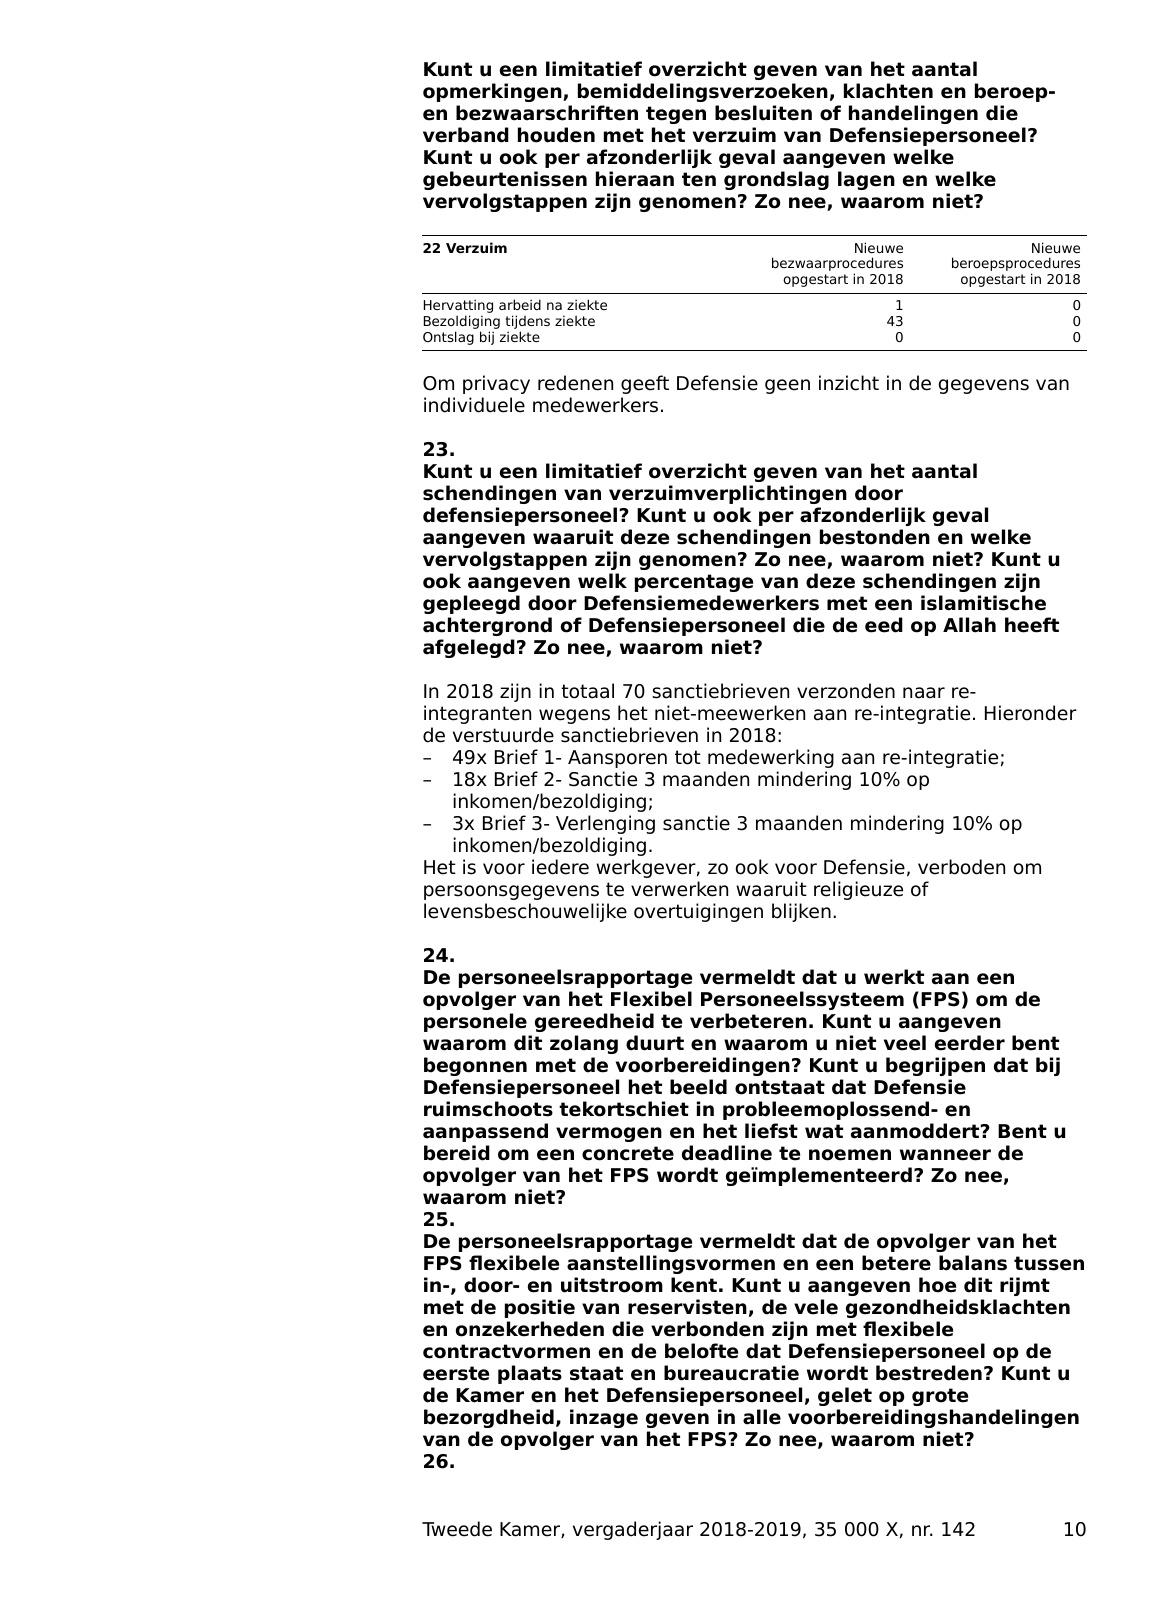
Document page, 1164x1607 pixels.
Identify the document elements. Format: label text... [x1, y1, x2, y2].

table_cell Hervatting arbeid na ziekte [422, 294, 732, 314]
text Het is voor iedere werkgever, zo ook voor Defensie, verboden om persoonsgegevens te verwerken waaruit religieuze of levensbeschouwelijke overtuigingen blijken. [422, 857, 1087, 923]
text De personeelsrapportage vermeldt dat de opvolger van het FPS flexibele aanstellingsvormen en een betere balans tussen in-, door- en uitstroom kent. Kunt u aangeven hoe dit rijmt met de positie van reservisten, de vele gezondheidsklachten en onzekerheden die verbonden zijn met flexibele contractvormen en de belofte dat Defensiepersoneel op de eerste plaats staat en bureaucratie wordt bestreden? Kunt u de Kamer en het Defensiepersoneel, gelet op grote bezorgdheid, inzage geven in alle voorbereidingshandelingen van de opvolger van het FPS? Zo nee, waarom niet? [422, 1231, 1087, 1451]
table_cell 0 [910, 314, 1087, 329]
table_cell 43 [732, 314, 909, 329]
text In 2018 zijn in totaal 70 sanctiebrieven verzonden naar re-integranten wegens het niet-meewerken aan re-integratie. Hieronder de verstuurde sanctiebrieven in 2018: [422, 681, 1087, 747]
text – 49x Brief 1- Aansporen tot medewerking aan re-integratie; [422, 747, 1087, 769]
text 26. [422, 1451, 1087, 1473]
table_cell 0 [732, 330, 909, 350]
table_cell Bezoldiging tijdens ziekte [422, 314, 732, 329]
table_cell 1 [732, 294, 909, 314]
table_cell 0 [910, 330, 1087, 350]
text Kunt u een limitatief overzicht geven van het aantal schendingen van verzuimverplichtingen door defensiepersoneel? Kunt u ook per afzonderlijk geval aangeven waaruit deze schendingen bestonden en welke vervolgstappen zijn genomen? Zo nee, waarom niet? Kunt u ook aangeven welk percentage van deze schendingen zijn gepleegd door Defensiemedewerkers met een islamitische achtergrond of Defensiepersoneel die de eed op Allah heeft afgelegd? Zo nee, waarom niet? [422, 461, 1087, 659]
text 24. [422, 945, 1087, 967]
text 23. [422, 439, 1087, 461]
text – 18x Brief 2- Sanctie 3 maanden mindering 10% op inkomen/bezoldiging; [422, 769, 1087, 813]
table_header Nieuwe beroepsprocedures opgestart in 2018 [910, 236, 1087, 292]
text Kunt u een limitatief overzicht geven van het aantal opmerkingen, bemiddelingsverzoeken, klachten en beroep- en bezwaarschriften tegen besluiten of handelingen die verband houden met het verzuim van Defensiepersoneel? Kunt u ook per afzonderlijk geval aangeven welke gebeurtenissen hieraan ten grondslag lagen en welke vervolgstappen zijn genomen? Zo nee, waarom niet? [422, 59, 1087, 213]
text De personeelsrapportage vermeldt dat u werkt aan een opvolger van het Flexibel Personeelssysteem (FPS) om de personele gereedheid te verbeteren. Kunt u aangeven waarom dit zolang duurt en waarom u niet veel eerder bent begonnen met de voorbereidingen? Kunt u begrijpen dat bij Defensiepersoneel het beeld ontstaat dat Defensie ruimschoots tekortschiet in probleemoplossend- en aanpassend vermogen en het liefst wat aanmoddert? Bent u bereid om een concrete deadline te noemen wanneer de opvolger van het FPS wordt geïmplementeerd? Zo nee, waarom niet? [422, 967, 1087, 1209]
table_cell 0 [910, 294, 1087, 314]
text – 3x Brief 3- Verlenging sanctie 3 maanden mindering 10% op inkomen/bezoldiging. [422, 813, 1087, 857]
table_cell Ontslag bij ziekte [422, 330, 732, 350]
table_header 22 Verzuim [422, 236, 732, 292]
text Om privacy redenen geeft Defensie geen inzicht in de gegevens van individuele medewerkers. [422, 373, 1087, 417]
table_header Nieuwe bezwaarprocedures opgestart in 2018 [732, 236, 909, 292]
text 25. [422, 1209, 1087, 1231]
